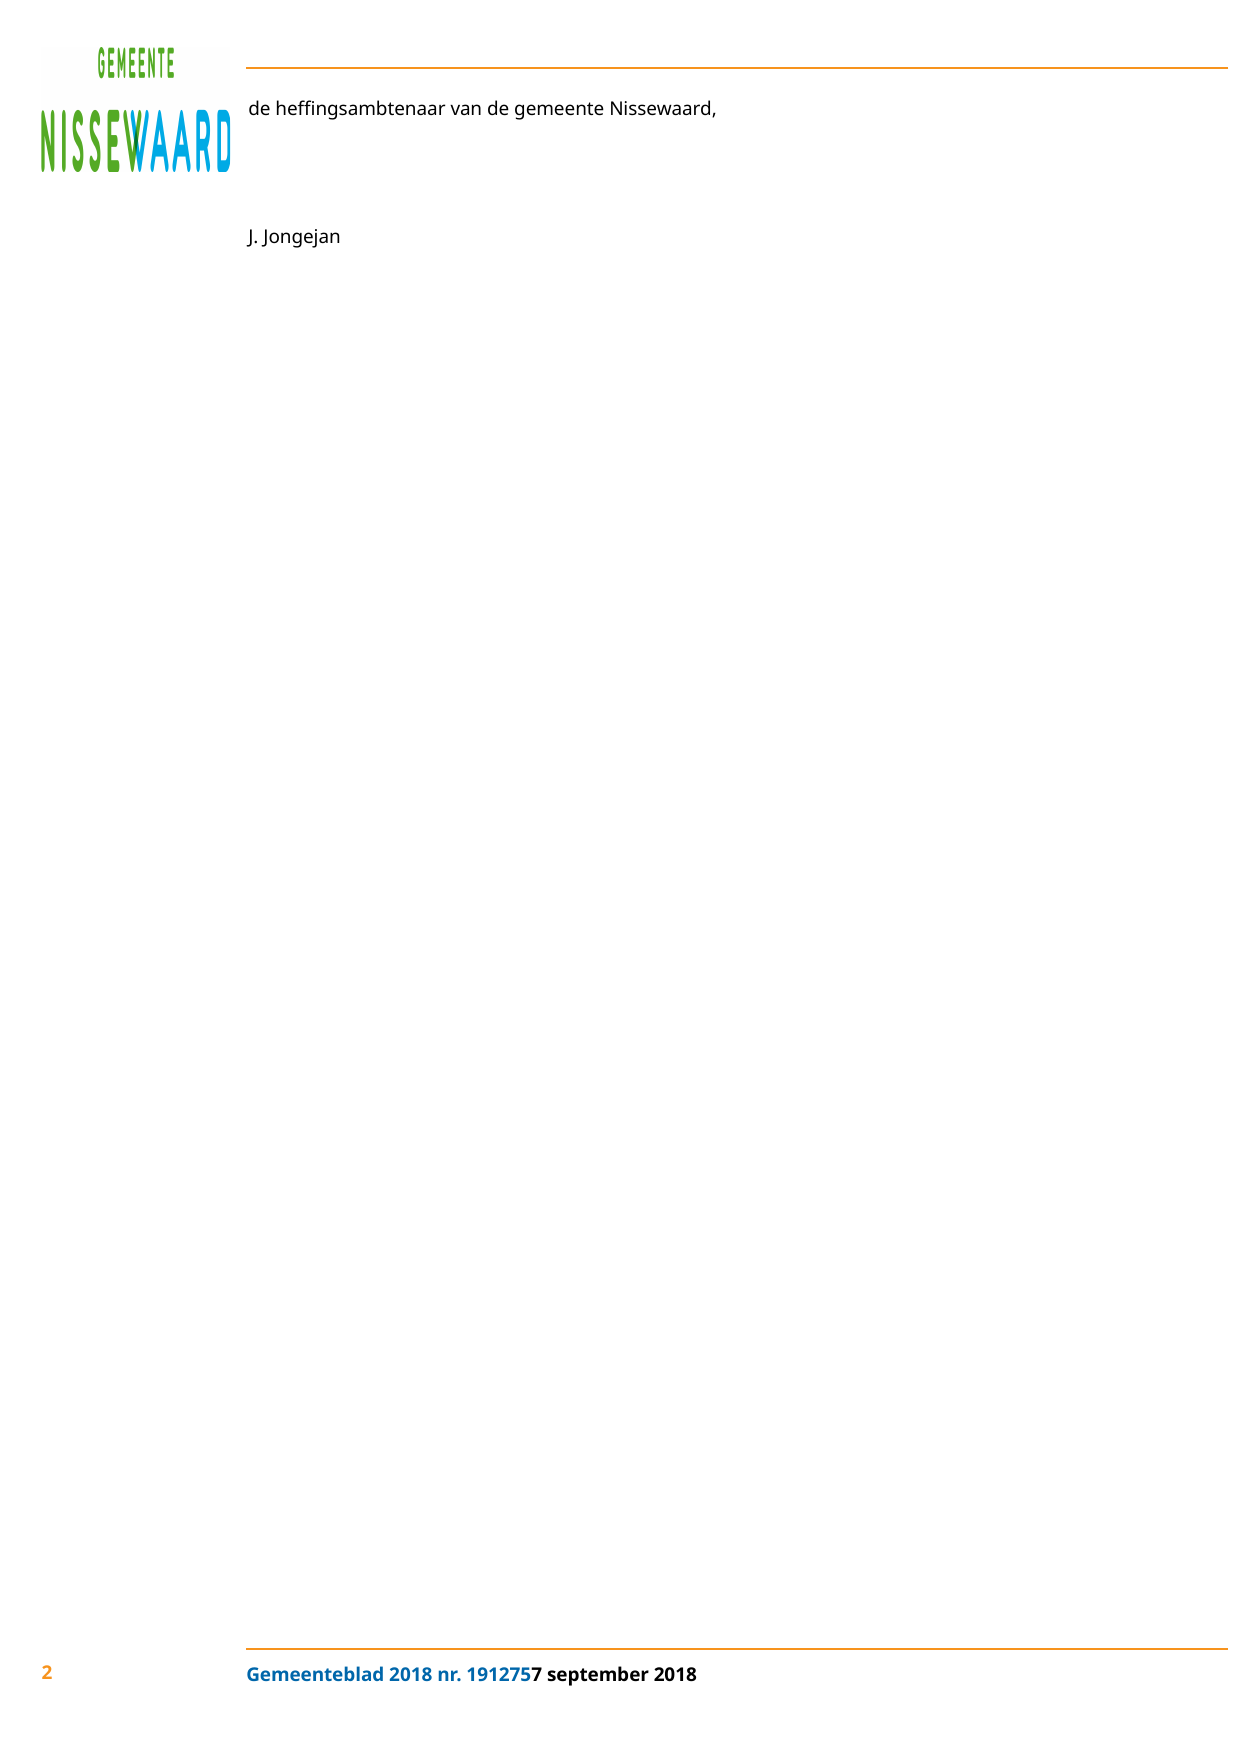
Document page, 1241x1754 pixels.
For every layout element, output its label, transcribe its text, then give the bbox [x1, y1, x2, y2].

picture [154, 157, 165, 172]
picture [222, 122, 227, 160]
text J. Jongejan [248, 223, 1152, 249]
picture [200, 151, 206, 172]
picture [41, 47, 231, 172]
picture [176, 157, 187, 172]
picture [201, 122, 206, 138]
text de heffingsambtenaar van de gemeente Nissewaard, [248, 95, 1152, 121]
